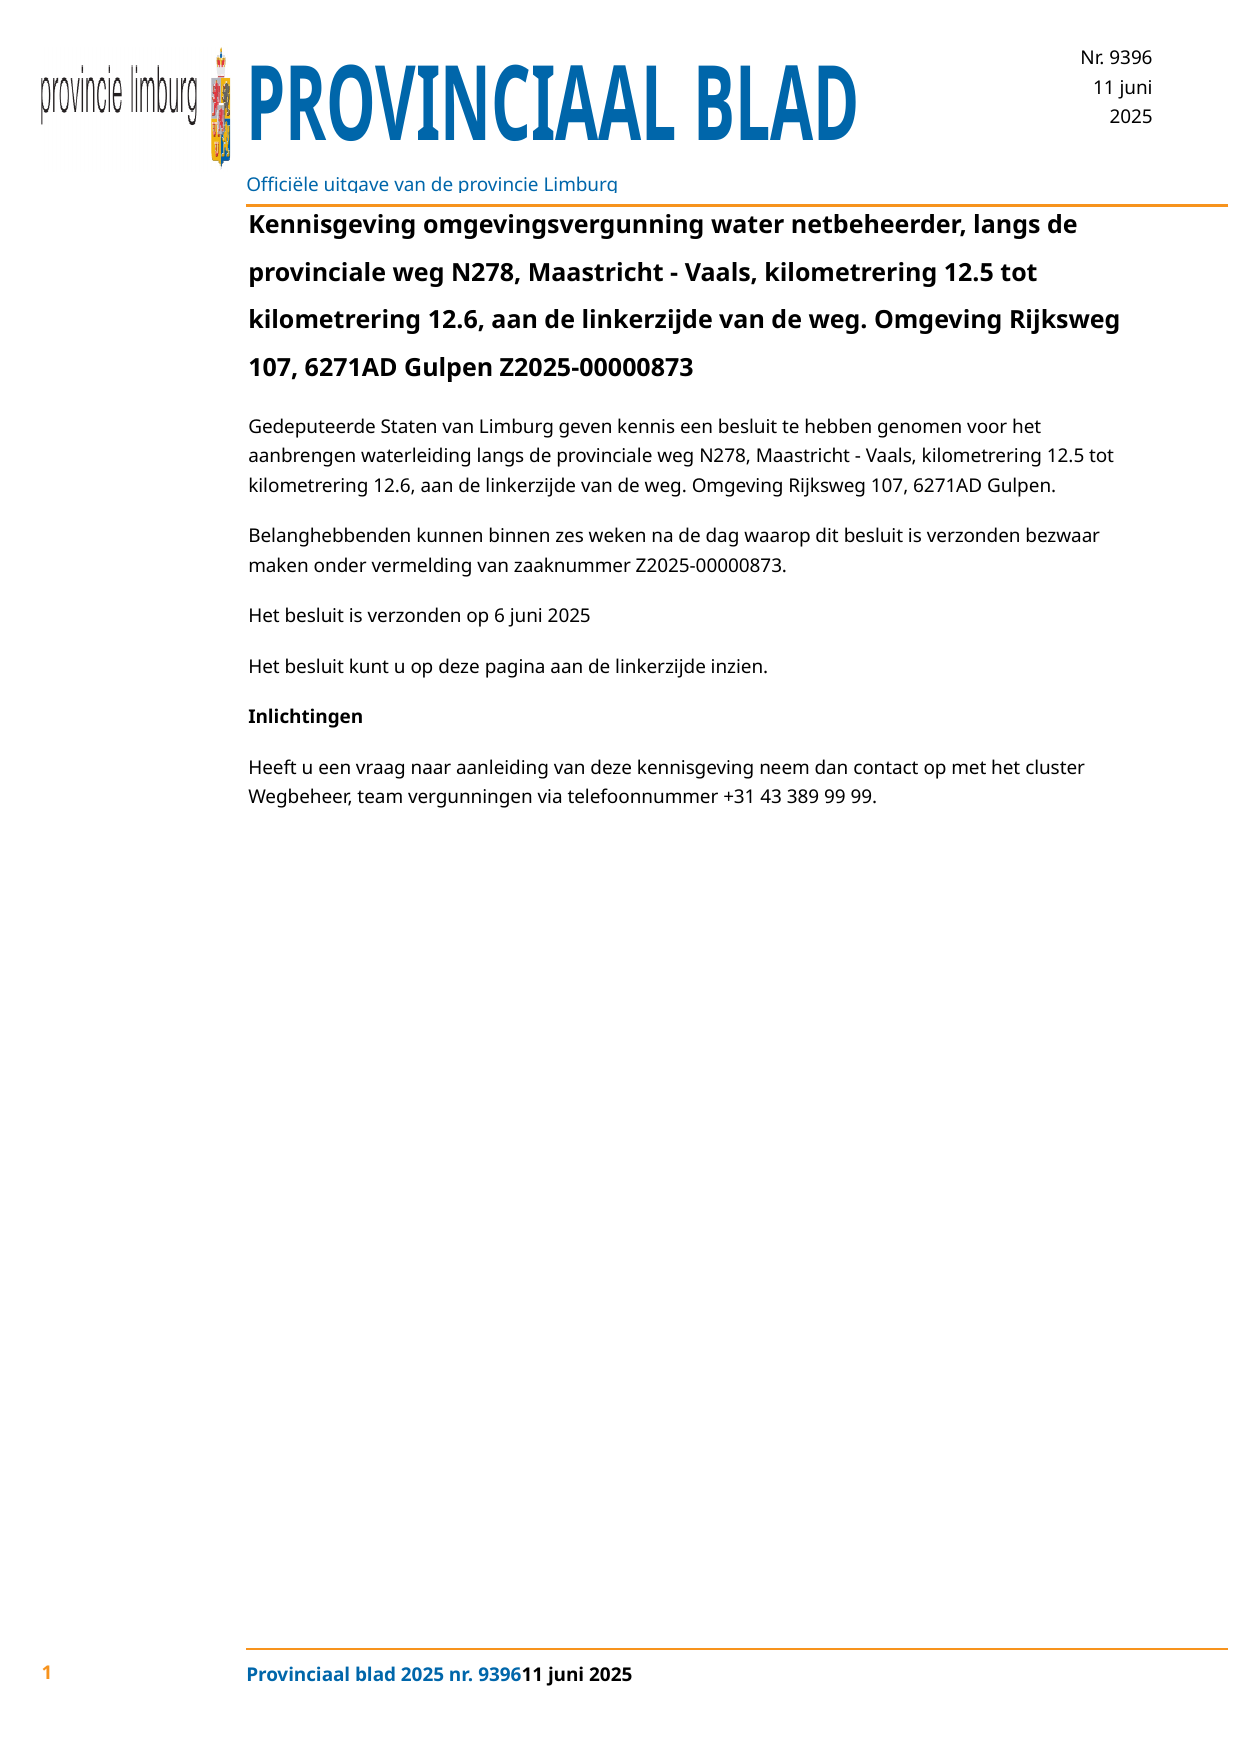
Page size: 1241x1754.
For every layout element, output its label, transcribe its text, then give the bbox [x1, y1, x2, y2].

picture [41, 47, 231, 172]
text Het besluit is verzonden op 6 juni 2025 [248, 603, 1152, 628]
text Belanghebbenden kunnen binnen zes weken na de dag waarop dit besluit is verzonden bezwaar maken onder vermelding van zaaknummer Z2025-00000873. [248, 523, 1152, 578]
text Heeft u een vraag naar aanleiding van deze kennisgeving neem dan contact op met het cluster Wegbeheer, team vergunningen via telefoonnummer +31 43 389 99 99. [248, 754, 1152, 809]
text Het besluit kunt u op deze pagina aan de linkerzijde inzien. [248, 653, 1152, 679]
text Kennisgeving omgevingsvergunning water netbeheerder, langs de provinciale weg N278, Maastricht - Vaals, kilometrering 12.5 tot kilometrering 12.6, aan de linkerzijde van de weg. Omgeving Rijksweg 107, 6271AD Gulpen Z2025-00000873 [248, 207, 1152, 384]
text Gedeputeerde Staten van Limburg geven kennis een besluit te hebben genomen voor het aanbrengen waterleiding langs de provinciale weg N278, Maastricht - Vaals, kilometrering 12.5 tot kilometrering 12.6, aan de linkerzijde van de weg. Omgeving Rijksweg 107, 6271AD Gulpen. [248, 413, 1152, 498]
text Inlichtingen [248, 703, 1152, 729]
